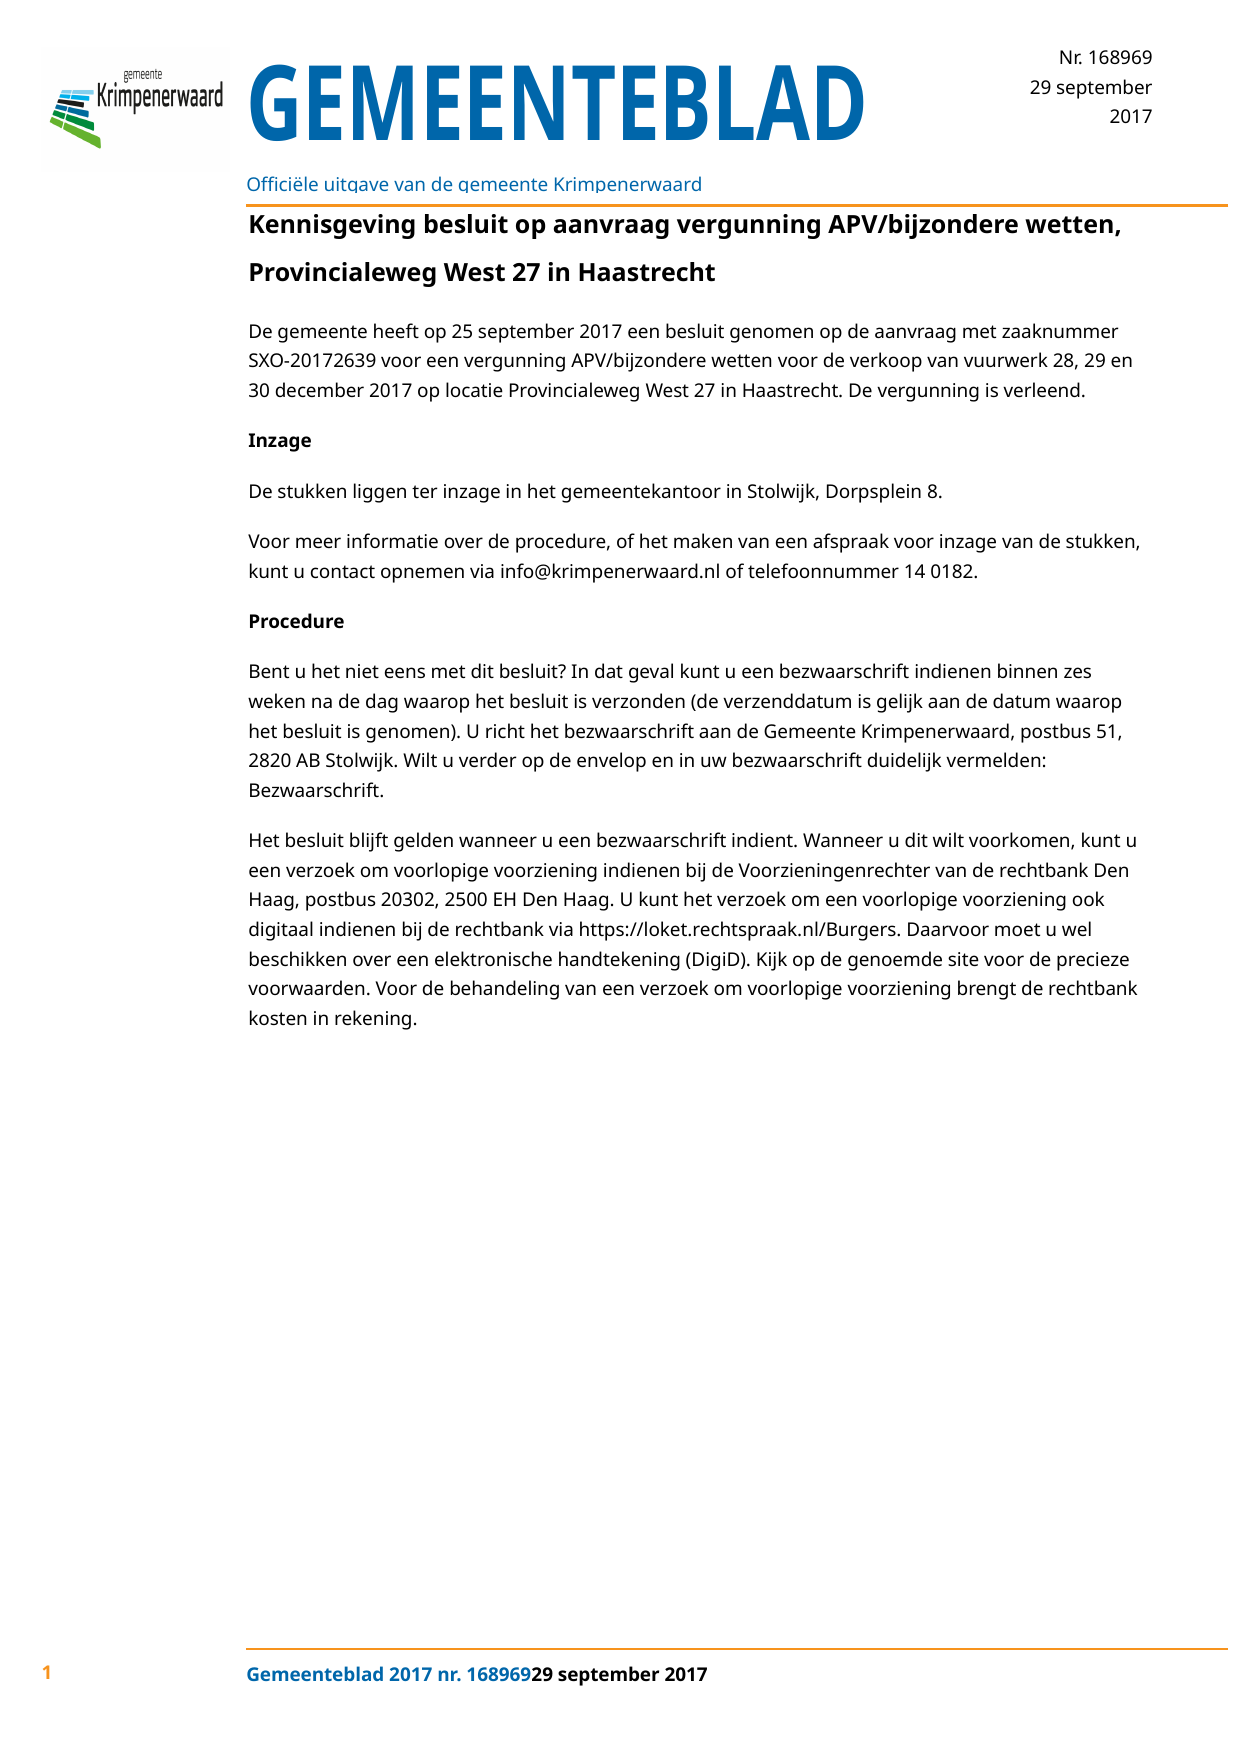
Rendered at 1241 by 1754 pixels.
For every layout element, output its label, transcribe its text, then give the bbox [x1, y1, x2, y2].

picture [41, 47, 231, 172]
text Het besluit blijft gelden wanneer u een bezwaarschrift indient. Wanneer u dit wilt voorkomen, kunt u een verzoek om voorlopige voorziening indienen bij de Voorzieningenrechter van de rechtbank Den Haag, postbus 20302, 2500 EH Den Haag. U kunt het verzoek om een voorlopige voorziening ook digitaal indienen bij de rechtbank via https://loket.rechtspraak.nl/Burgers. Daarvoor moet u wel beschikken over een elektronische handtekening (DigiD). Kijk op de genoemde site voor de precieze voorwaarden. Voor de behandeling van een verzoek om voorlopige voorziening brengt de rechtbank kosten in rekening. [248, 827, 1152, 1031]
text Bent u het niet eens met dit besluit? In dat geval kunt u een bezwaarschrift indienen binnen zes weken na de dag waarop het besluit is verzonden (de verzenddatum is gelijk aan de datum waarop het besluit is genomen). U richt het bezwaarschrift aan de Gemeente Krimpenerwaard, postbus 51, 2820 AB Stolwijk. Wilt u verder op de envelop en in uw bezwaarschrift duidelijk vermelden: Bezwaarschrift. [248, 659, 1152, 803]
text Procedure [248, 608, 1152, 634]
text Inzage [248, 427, 1152, 453]
text De stukken liggen ter inzage in het gemeentekantoor in Stolwijk, Dorpsplein 8. [248, 478, 1152, 504]
text Kennisgeving besluit op aanvraag vergunning APV/bijzondere wetten, Provincialeweg West 27 in Haastrecht [248, 207, 1152, 288]
text De gemeente heeft op 25 september 2017 een besluit genomen op de aanvraag met zaaknummer SXO-20172639 voor een vergunning APV/bijzondere wetten voor de verkoop van vuurwerk 28, 29 en 30 december 2017 op locatie Provincialeweg West 27 in Haastrecht. De vergunning is verleend. [248, 318, 1152, 403]
text Voor meer informatie over de procedure, of het maken van een afspraak voor inzage van de stukken, kunt u contact opnemen via info@krimpenerwaard.nl of telefoonnummer 14 0182. [248, 528, 1152, 584]
